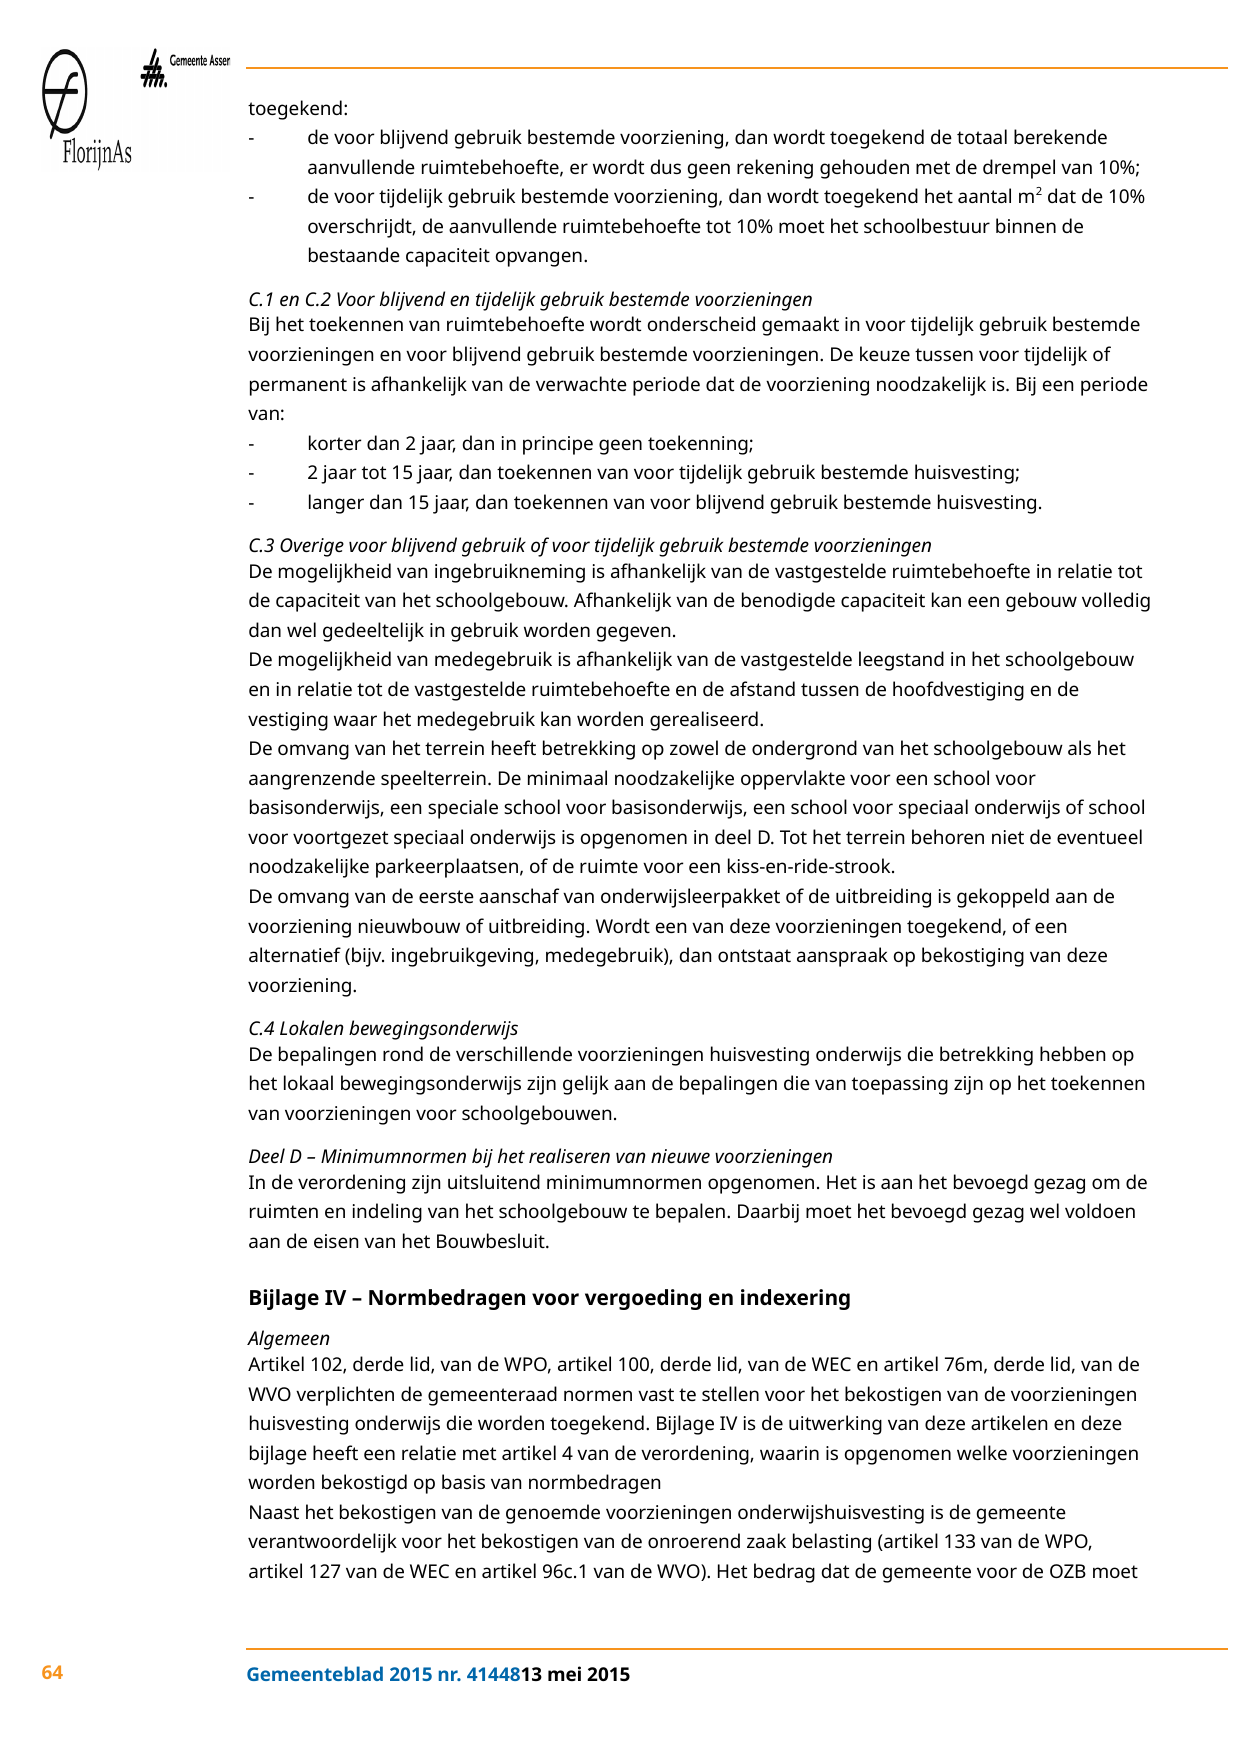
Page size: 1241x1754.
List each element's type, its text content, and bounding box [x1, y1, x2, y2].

text C.4 Lokalen bewegingsonderwijs [248, 1015, 1152, 1041]
text C.3 Overige voor blijvend gebruik of voor tijdelijk gebruik bestemde voorzieningen [248, 532, 1152, 558]
list de voor blijvend gebruik bestemde voorziening, dan wordt toegekend de totaal berekende aanvullende ruimtebehoefte, er wordt dus geen rekening gehouden met de drempel van 10%; [248, 124, 1152, 180]
text De mogelijkheid van medegebruik is afhankelijk van de vastgestelde leegstand in het schoolgebouw en in relatie tot de vastgestelde ruimtebehoefte en de afstand tussen de hoofdvestiging en de vestiging waar het medegebruik kan worden gerealiseerd. [248, 647, 1152, 732]
text Deel D – Minimumnormen bij het realiseren van nieuwe voorzieningen [248, 1143, 1152, 1169]
text De mogelijkheid van ingebruikneming is afhankelijk van de vastgestelde ruimtebehoefte in relatie tot de capaciteit van het schoolgebouw. Afhankelijk van de benodigde capaciteit kan een gebouw volledig dan wel gedeeltelijk in gebruik worden gegeven. [248, 558, 1152, 643]
list 2 jaar tot 15 jaar, dan toekennen van voor tijdelijk gebruik bestemde huisvesting; [248, 459, 1152, 485]
text De omvang van de eerste aanschaf van onderwijsleerpakket of de uitbreiding is gekoppeld aan de voorziening nieuwbouw of uitbreiding. Wordt een van deze voorzieningen toegekend, of een alternatief (bijv. ingebruikgeving, medegebruik), dan ontstaat aanspraak op bekostiging van deze voorziening. [248, 883, 1152, 998]
list de voor tijdelijk gebruik bestemde voorziening, dan wordt toegekend het aantal m2 dat de 10% overschrijdt, de aanvullende ruimtebehoefte tot 10% moet het schoolbestuur binnen de bestaande capaciteit opvangen. [248, 183, 1152, 268]
text In de verordening zijn uitsluitend minimumnormen opgenomen. Het is aan het bevoegd gezag om de ruimten en indeling van het schoolgebouw te bepalen. Daarbij moet het bevoegd gezag wel voldoen aan de eisen van het Bouwbesluit. [248, 1169, 1152, 1254]
list korter dan 2 jaar, dan in principe geen toekenning; [248, 430, 1152, 456]
text De bepalingen rond de verschillende voorzieningen huisvesting onderwijs die betrekking hebben op het lokaal bewegingsonderwijs zijn gelijk aan de bepalingen die van toepassing zijn op het toekennen van voorzieningen voor schoolgebouwen. [248, 1041, 1152, 1126]
text Naast het bekostigen van de genoemde voorzieningen onderwijshuisvesting is de gemeente verantwoordelijk voor het bekostigen van de onroerend zaak belasting (artikel 133 van de WPO, artikel 127 van de WEC en artikel 96c.1 van de WVO). Het bedrag dat de gemeente voor de OZB moet [248, 1499, 1152, 1584]
text toegekend: [248, 95, 1152, 121]
text Bij het toekennen van ruimtebehoefte wordt onderscheid gemaakt in voor tijdelijk gebruik bestemde voorzieningen en voor blijvend gebruik bestemde voorzieningen. De keuze tussen voor tijdelijk of permanent is afhankelijk van de verwachte periode dat de voorziening noodzakelijk is. Bij een periode van: [248, 312, 1152, 426]
text Bijlage IV – Normbedragen voor vergoeding en indexering [248, 1283, 1152, 1312]
text Algemeen [248, 1325, 1152, 1351]
text De omvang van het terrein heeft betrekking op zowel de ondergrond van het schoolgebouw als het aangrenzende speelterrein. De minimaal noodzakelijke oppervlakte voor een school voor basisonderwijs, een speciale school voor basisonderwijs, een school voor speciaal onderwijs of school voor voortgezet speciaal onderwijs is opgenomen in deel D. Tot het terrein behoren niet de eventueel noodzakelijke parkeerplaatsen, of de ruimte voor een kiss-en-ride-strook. [248, 735, 1152, 879]
text Artikel 102, derde lid, van de WPO, artikel 100, derde lid, van de WEC en artikel 76m, derde lid, van de WVO verplichten de gemeenteraad normen vast te stellen voor het bekostigen van de voorzieningen huisvesting onderwijs die worden toegekend. Bijlage IV is de uitwerking van deze artikelen en deze bijlage heeft een relatie met artikel 4 van de verordening, waarin is opgenomen welke voorzieningen worden bekostigd op basis van normbedragen [248, 1351, 1152, 1495]
text C.1 en C.2 Voor blijvend en tijdelijk gebruik bestemde voorzieningen [248, 286, 1152, 312]
picture [41, 47, 231, 172]
list langer dan 15 jaar, dan toekennen van voor blijvend gebruik bestemde huisvesting. [248, 489, 1152, 515]
